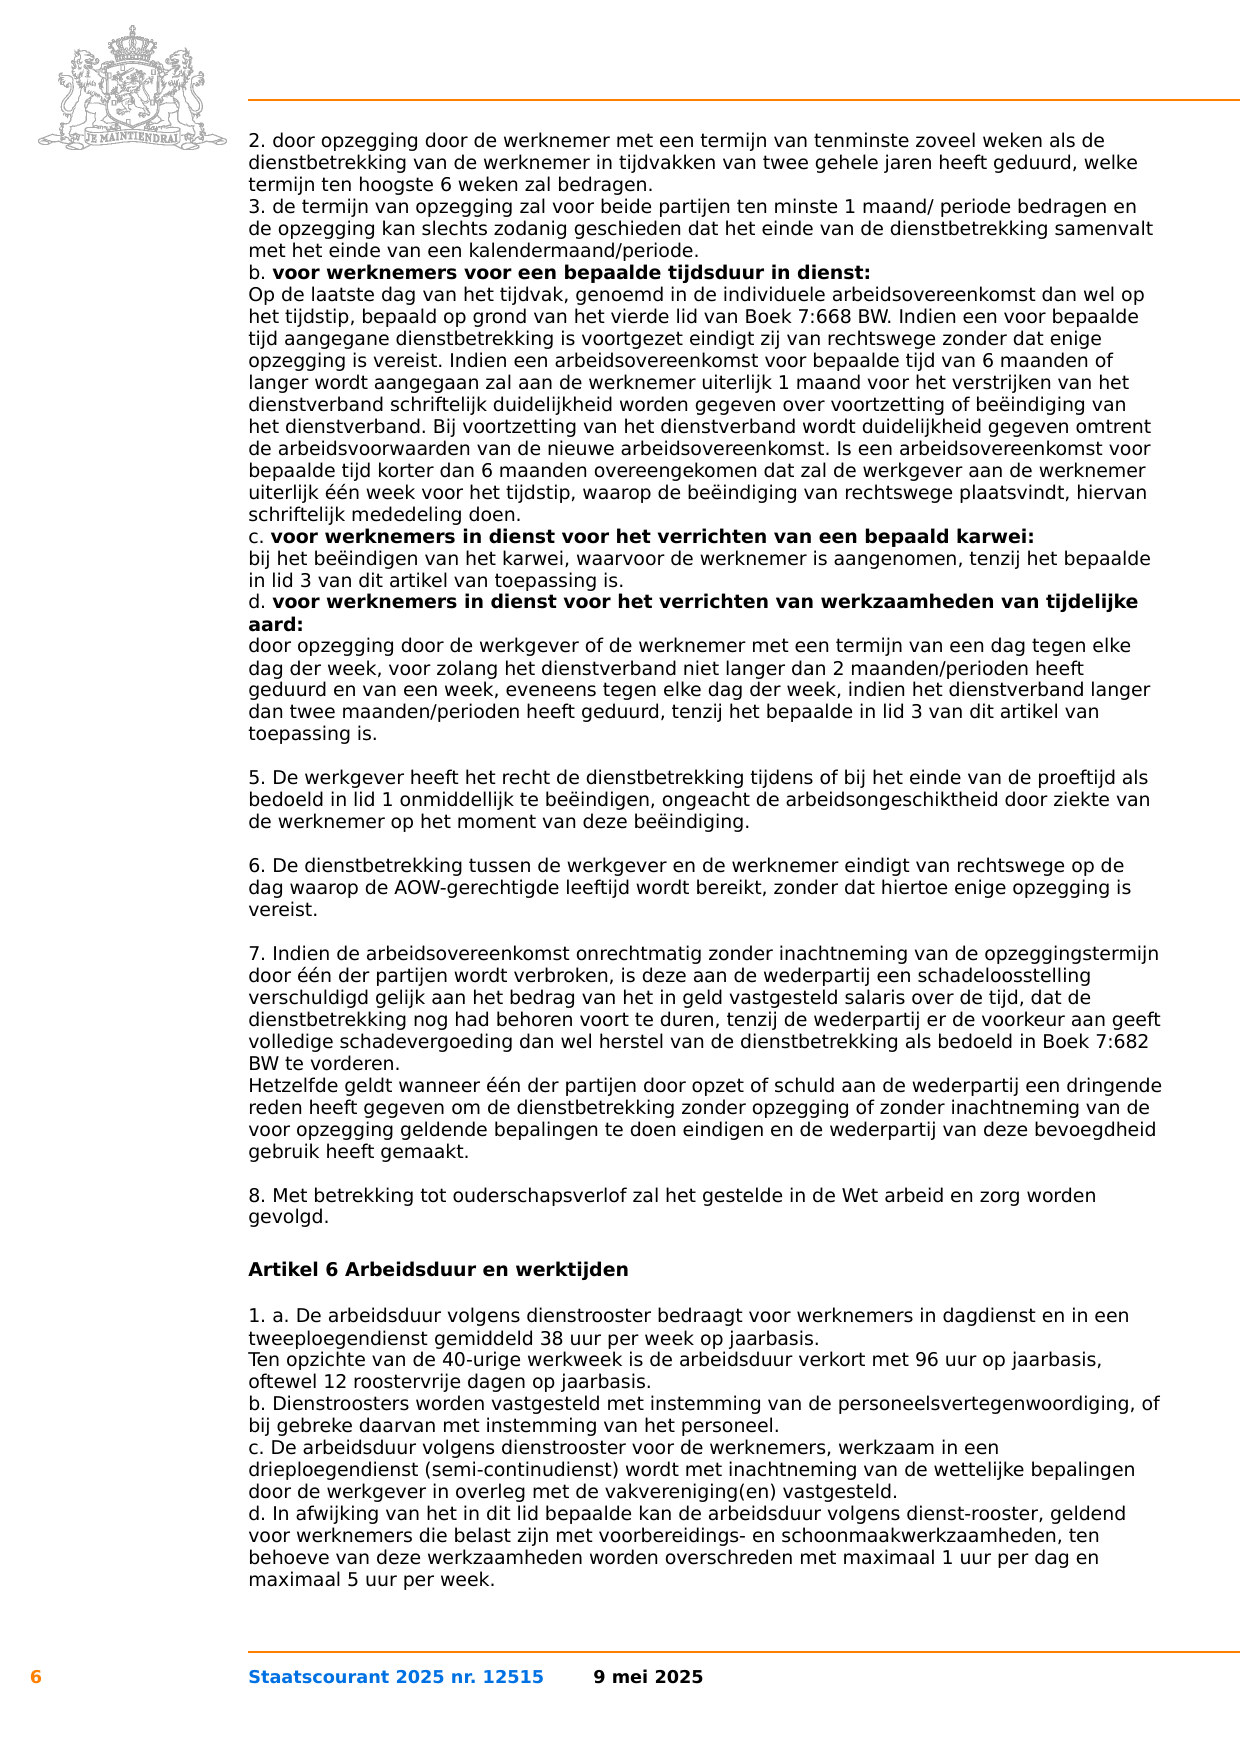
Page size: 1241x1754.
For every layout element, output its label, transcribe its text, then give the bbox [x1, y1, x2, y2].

text 1. a. De arbeidsduur volgens dienstrooster bedraagt voor werknemers in dagdienst en in een tweeploegendienst gemiddeld 38 uur per week op jaarbasis. [248, 1305, 1163, 1349]
text 7. Indien de arbeidsovereenkomst onrechtmatig zonder inachtneming van de opzeggingstermijn door één der partijen wordt verbroken, is deze aan de wederpartij een schadeloosstelling verschuldigd gelijk aan het bedrag van het in geld vastgesteld salaris over de tijd, dat de dienstbetrekking nog had behoren voort te duren, tenzij de wederpartij er de voorkeur aan geeft volledige schadevergoeding dan wel herstel van de dienstbetrekking als bedoeld in Boek 7:682 BW te vorderen. [248, 943, 1163, 1075]
subtitle Artikel 6 Arbeidsduur en werktijden [248, 1258, 1163, 1280]
text bij het beëindigen van het karwei, waarvoor de werknemer is aangenomen, tenzij het bepaalde in lid 3 van dit artikel van toepassing is. [248, 547, 1163, 591]
text 3. de termijn van opzegging zal voor beide partijen ten minste 1 maand/ periode bedragen en de opzegging kan slechts zodanig geschieden dat het einde van de dienstbetrekking samenvalt met het einde van een kalendermaand/periode. [248, 196, 1163, 262]
text 8. Met betrekking tot ouderschapsverlof zal het gestelde in de Wet arbeid en zorg worden gevolgd. [248, 1184, 1163, 1228]
text 6. De dienstbetrekking tussen de werkgever en de werknemer eindigt van rechtswege op de dag waarop de AOW-gerechtigde leeftijd wordt bereikt, zonder dat hiertoe enige opzegging is vereist. [248, 855, 1163, 921]
text 2. door opzegging door de werknemer met een termijn van tenminste zoveel weken als de dienstbetrekking van de werknemer in tijdvakken van twee gehele jaren heeft geduurd, welke termijn ten hoogste 6 weken zal bedragen. [248, 130, 1163, 196]
text d. In afwijking van het in dit lid bepaalde kan de arbeidsduur volgens dienst-rooster, geldend voor werknemers die belast zijn met voorbereidings- en schoonmaakwerkzaamheden, ten behoeve van deze werkzaamheden worden overschreden met maximaal 1 uur per dag en maximaal 5 uur per week. [248, 1503, 1163, 1591]
text c. voor werknemers in dienst voor het verrichten van een bepaald karwei: [248, 526, 1163, 547]
text Ten opzichte van de 40-urige werkweek is de arbeidsduur verkort met 96 uur op jaarbasis, oftewel 12 roostervrije dagen op jaarbasis. [248, 1349, 1163, 1393]
text d. voor werknemers in dienst voor het verrichten van werkzaamheden van tijdelijke aard: [248, 591, 1163, 635]
text 5. De werkgever heeft het recht de dienstbetrekking tijdens of bij het einde van de proeftijd als bedoeld in lid 1 onmiddellijk te beëindigen, ongeacht de arbeidsongeschiktheid door ziekte van de werknemer op het moment van deze beëindiging. [248, 767, 1163, 833]
text b. voor werknemers voor een bepaalde tijdsduur in dienst: [248, 262, 1163, 284]
text c. De arbeidsduur volgens dienstrooster voor de werknemers, werkzaam in een drieploegendienst (semi-continudienst) wordt met inachtneming van de wettelijke bepalingen door de werkgever in overleg met de vakvereniging(en) vastgesteld. [248, 1437, 1163, 1503]
text Hetzelfde geldt wanneer één der partijen door opzet of schuld aan de wederpartij een dringende reden heeft gegeven om de dienstbetrekking zonder opzegging of zonder inachtneming van de voor opzegging geldende bepalingen te doen eindigen en de wederpartij van deze bevoegdheid gebruik heeft gemaakt. [248, 1075, 1163, 1163]
text door opzegging door de werkgever of de werknemer met een termijn van een dag tegen elke dag der week, voor zolang het dienstverband niet langer dan 2 maanden/perioden heeft geduurd en van een week, eveneens tegen elke dag der week, indien het dienstverband langer dan twee maanden/perioden heeft geduurd, tenzij het bepaalde in lid 3 van dit artikel van toepassing is. [248, 635, 1163, 745]
picture [38, 25, 227, 150]
text Op de laatste dag van het tijdvak, genoemd in de individuele arbeidsovereenkomst dan wel op het tijdstip, bepaald op grond van het vierde lid van Boek 7:668 BW. Indien een voor bepaalde tijd aangegane dienstbetrekking is voortgezet eindigt zij van rechtswege zonder dat enige opzegging is vereist. Indien een arbeidsovereenkomst voor bepaalde tijd van 6 maanden of langer wordt aangegaan zal aan de werknemer uiterlijk 1 maand voor het verstrijken van het dienstverband schriftelijk duidelijkheid worden gegeven over voortzetting of beëindiging van het dienstverband. Bij voortzetting van het dienstverband wordt duidelijkheid gegeven omtrent de arbeidsvoorwaarden van de nieuwe arbeidsovereenkomst. Is een arbeidsovereenkomst voor bepaalde tijd korter dan 6 maanden overeengekomen dat zal de werkgever aan de werknemer uiterlijk één week voor het tijdstip, waarop de beëindiging van rechtswege plaatsvindt, hiervan schriftelijk mededeling doen. [248, 284, 1163, 526]
text b. Dienstroosters worden vastgesteld met instemming van de personeelsvertegenwoordiging, of bij gebreke daarvan met instemming van het personeel. [248, 1393, 1163, 1437]
